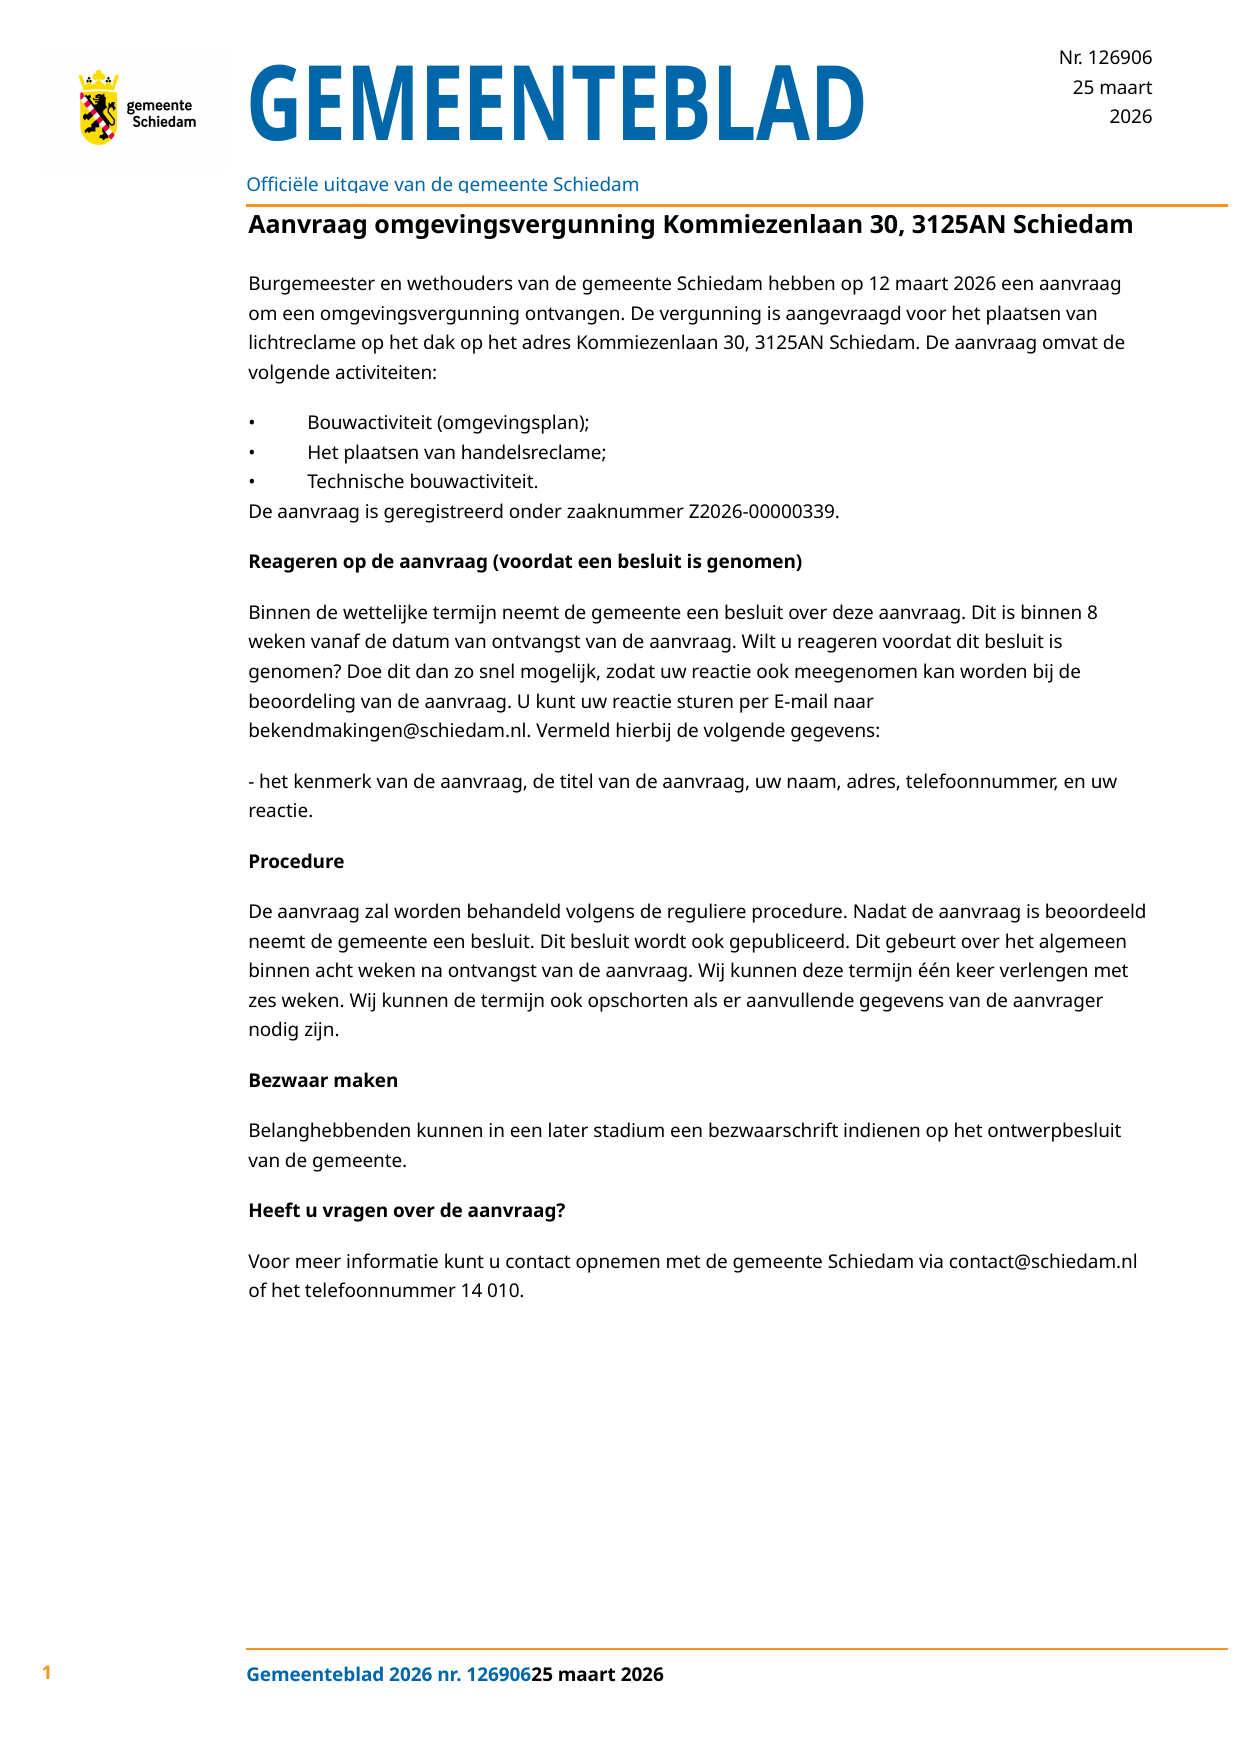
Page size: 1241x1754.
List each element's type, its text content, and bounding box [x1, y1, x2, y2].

text De aanvraag is geregistreerd onder zaaknummer Z2026-00000339. [248, 498, 1152, 524]
list Het plaatsen van handelsreclame; [248, 439, 1152, 465]
text Bezwaar maken [248, 1067, 1152, 1093]
text Heeft u vragen over de aanvraag? [248, 1197, 1152, 1223]
text Reageren op de aanvraag (voordat een besluit is genomen) [248, 549, 1152, 574]
text Burgemeester en wethouders van de gemeente Schiedam hebben op 12 maart 2026 een aanvraag om een omgevingsvergunning ontvangen. De vergunning is aangevraagd voor het plaatsen van lichtreclame op het dak op het adres Kommiezenlaan 30, 3125AN Schiedam. De aanvraag omvat de volgende activiteiten: [248, 270, 1152, 385]
text Belanghebbenden kunnen in een later stadium een bezwaarschrift indienen op het ontwerpbesluit van de gemeente. [248, 1117, 1152, 1173]
text De aanvraag zal worden behandeld volgens de reguliere procedure. Nadat de aanvraag is beoordeeld neemt de gemeente een besluit. Dit besluit wordt ook gepubliceerd. Dit gebeurt over het algemeen binnen acht weken na ontvangst van de aanvraag. Wij kunnen deze termijn één keer verlengen met zes weken. Wij kunnen de termijn ook opschorten als er aanvullende gegevens van de aanvrager nodig zijn. [248, 898, 1152, 1042]
list Technische bouwactiviteit. [248, 469, 1152, 494]
text Aanvraag omgevingsvergunning Kommiezenlaan 30, 3125AN Schiedam [248, 207, 1152, 241]
text Binnen de wettelijke termijn neemt de gemeente een besluit over deze aanvraag. Dit is binnen 8 weken vanaf de datum van ontvangst van de aanvraag. Wilt u reageren voordat dit besluit is genomen? Doe dit dan zo snel mogelijk, zodat uw reactie ook meegenomen kan worden bij de beoordeling van de aanvraag. U kunt uw reactie sturen per E-mail naar bekendmakingen@schiedam.nl. Vermeld hierbij de volgende gegevens: [248, 599, 1152, 743]
text - het kenmerk van de aanvraag, de titel van de aanvraag, uw naam, adres, telefoonnummer, en uw reactie. [248, 768, 1152, 823]
list Bouwactiviteit (omgevingsplan); [248, 409, 1152, 435]
text Procedure [248, 848, 1152, 873]
picture [41, 47, 231, 172]
text Voor meer informatie kunt u contact opnemen met de gemeente Schiedam via contact@schiedam.nl of het telefoonnummer 14 010. [248, 1248, 1152, 1303]
